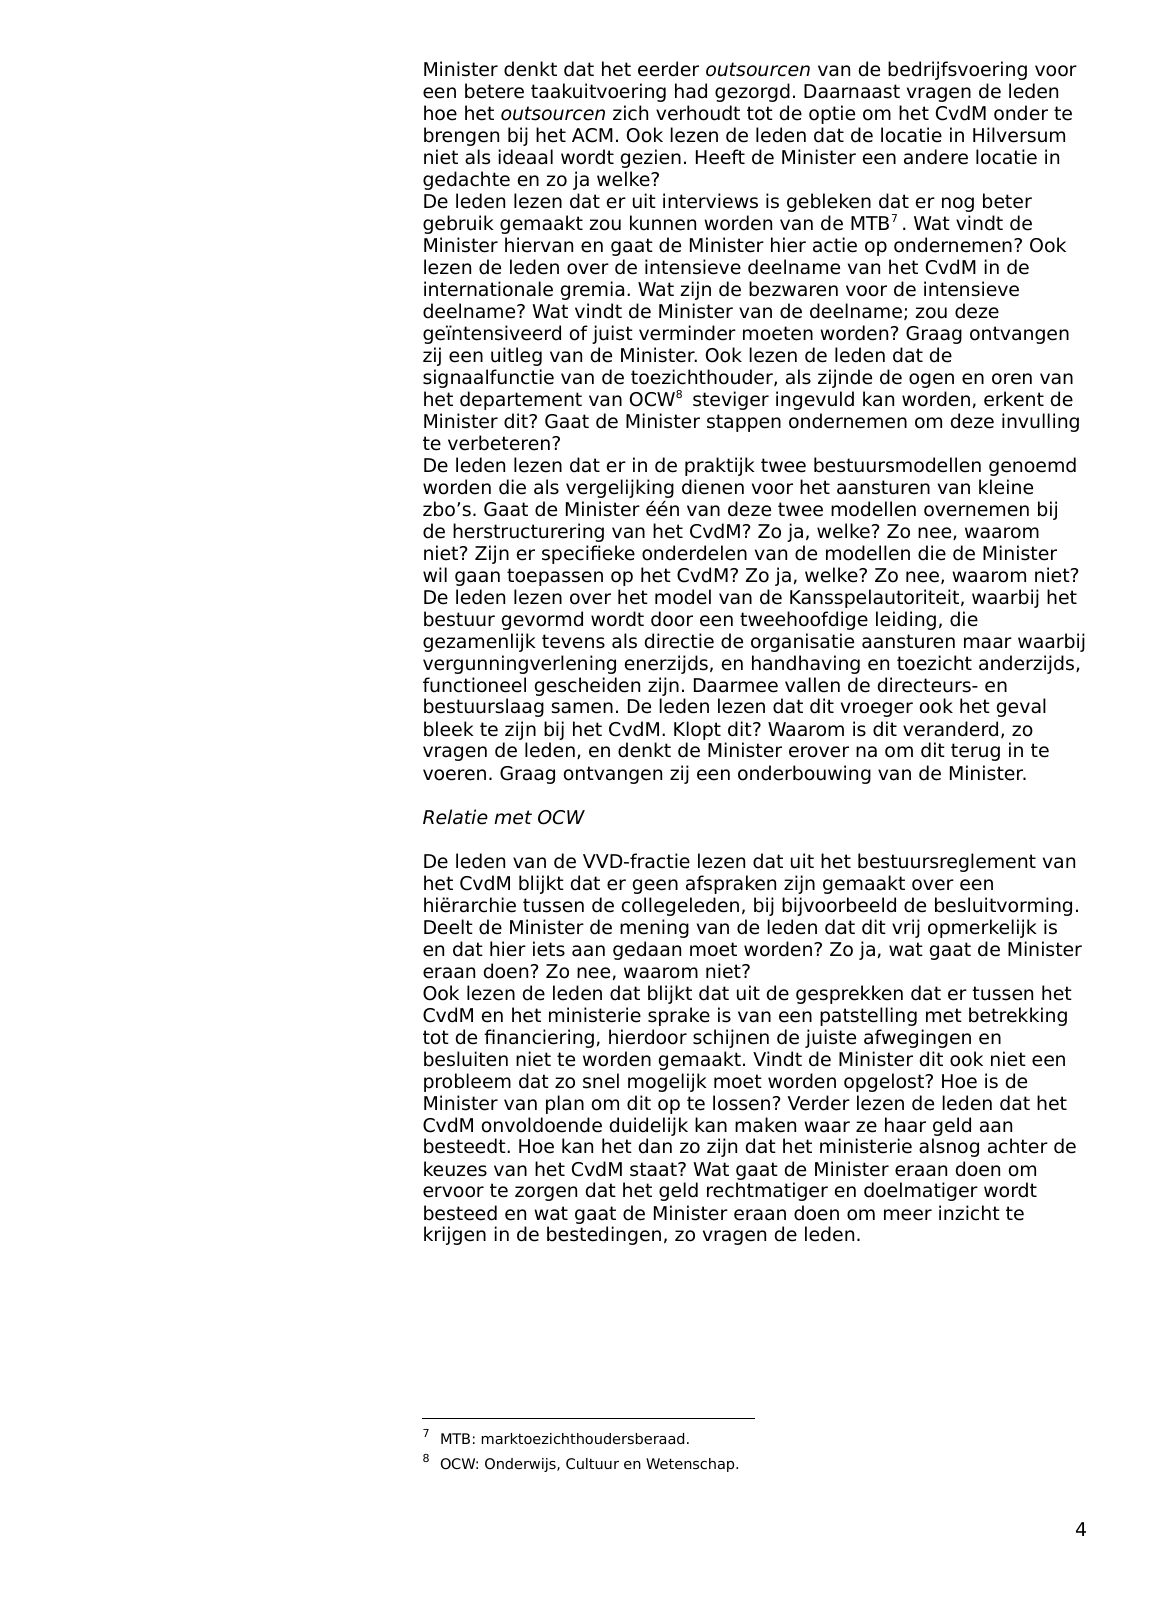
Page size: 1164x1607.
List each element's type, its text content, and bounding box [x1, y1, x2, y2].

subtitle Relatie met OCW [422, 807, 1087, 828]
text Minister denkt dat het eerder outsourcen van de bedrijfsvoering voor een betere taakuitvoering had gezorgd. Daarnaast vragen de leden hoe het outsourcen zich verhoudt tot de optie om het CvdM onder te brengen bij het ACM. Ook lezen de leden dat de locatie in Hilversum niet als ideaal wordt gezien. Heeft de Minister een andere locatie in gedachte en zo ja welke? [422, 59, 1087, 191]
text Ook lezen de leden dat blijkt dat uit de gesprekken dat er tussen het CvdM en het ministerie sprake is van een patstelling met betrekking tot de financiering, hierdoor schijnen de juiste afwegingen en besluiten niet te worden gemaakt. Vindt de Minister dit ook niet een probleem dat zo snel mogelijk moet worden opgelost? Hoe is de Minister van plan om dit op te lossen? Verder lezen de leden dat het CvdM onvoldoende duidelijk kan maken waar ze haar geld aan besteedt. Hoe kan het dan zo zijn dat het ministerie alsnog achter de keuzes van het CvdM staat? Wat gaat de Minister eraan doen om ervoor te zorgen dat het geld rechtmatiger en doelmatiger wordt besteed en wat gaat de Minister eraan doen om meer inzicht te krijgen in de bestedingen, zo vragen de leden. [422, 983, 1087, 1246]
text OCW: Onderwijs, Cultuur en Wetenschap. [422, 1452, 1087, 1474]
text MTB: marktoezichthoudersberaad. [422, 1427, 1087, 1449]
text De leden lezen dat er in de praktijk twee bestuursmodellen genoemd worden die als vergelijking dienen voor het aansturen van kleine zbo’s. Gaat de Minister één van deze twee modellen overnemen bij de herstructurering van het CvdM? Zo ja, welke? Zo nee, waarom niet? Zijn er specifieke onderdelen van de modellen die de Minister wil gaan toepassen op het CvdM? Zo ja, welke? Zo nee, waarom niet? [422, 455, 1087, 587]
text De leden lezen over het model van de Kansspelautoriteit, waarbij het bestuur gevormd wordt door een tweehoofdige leiding, die gezamenlijk tevens als directie de organisatie aansturen maar waarbij vergunningverlening enerzijds, en handhaving en toezicht anderzijds, functioneel gescheiden zijn. Daarmee vallen de directeurs- en bestuurslaag samen. De leden lezen dat dit vroeger ook het geval bleek te zijn bij het CvdM. Klopt dit? Waarom is dit veranderd, zo vragen de leden, en denkt de Minister erover na om dit terug in te voeren. Graag ontvangen zij een onderbouwing van de Minister. [422, 587, 1087, 784]
text De leden lezen dat er uit interviews is gebleken dat er nog beter gebruik gemaakt zou kunnen worden van de MTB. Wat vindt de Minister hiervan en gaat de Minister hier actie op ondernemen? Ook lezen de leden over de intensieve deelname van het CvdM in de internationale gremia. Wat zijn de bezwaren voor de intensieve deelname? Wat vindt de Minister van de deelname; zou deze geïntensiveerd of juist verminder moeten worden? Graag ontvangen zij een uitleg van de Minister. Ook lezen de leden dat de signaalfunctie van de toezichthouder, als zijnde de ogen en oren van het departement van OCW steviger ingevuld kan worden, erkent de Minister dit? Gaat de Minister stappen ondernemen om deze invulling te verbeteren? [422, 191, 1087, 455]
text De leden van de VVD-fractie lezen dat uit het bestuursreglement van het CvdM blijkt dat er geen afspraken zijn gemaakt over een hiërarchie tussen de collegeleden, bij bijvoorbeeld de besluitvorming. Deelt de Minister de mening van de leden dat dit vrij opmerkelijk is en dat hier iets aan gedaan moet worden? Zo ja, wat gaat de Minister eraan doen? Zo nee, waarom niet? [422, 851, 1087, 983]
